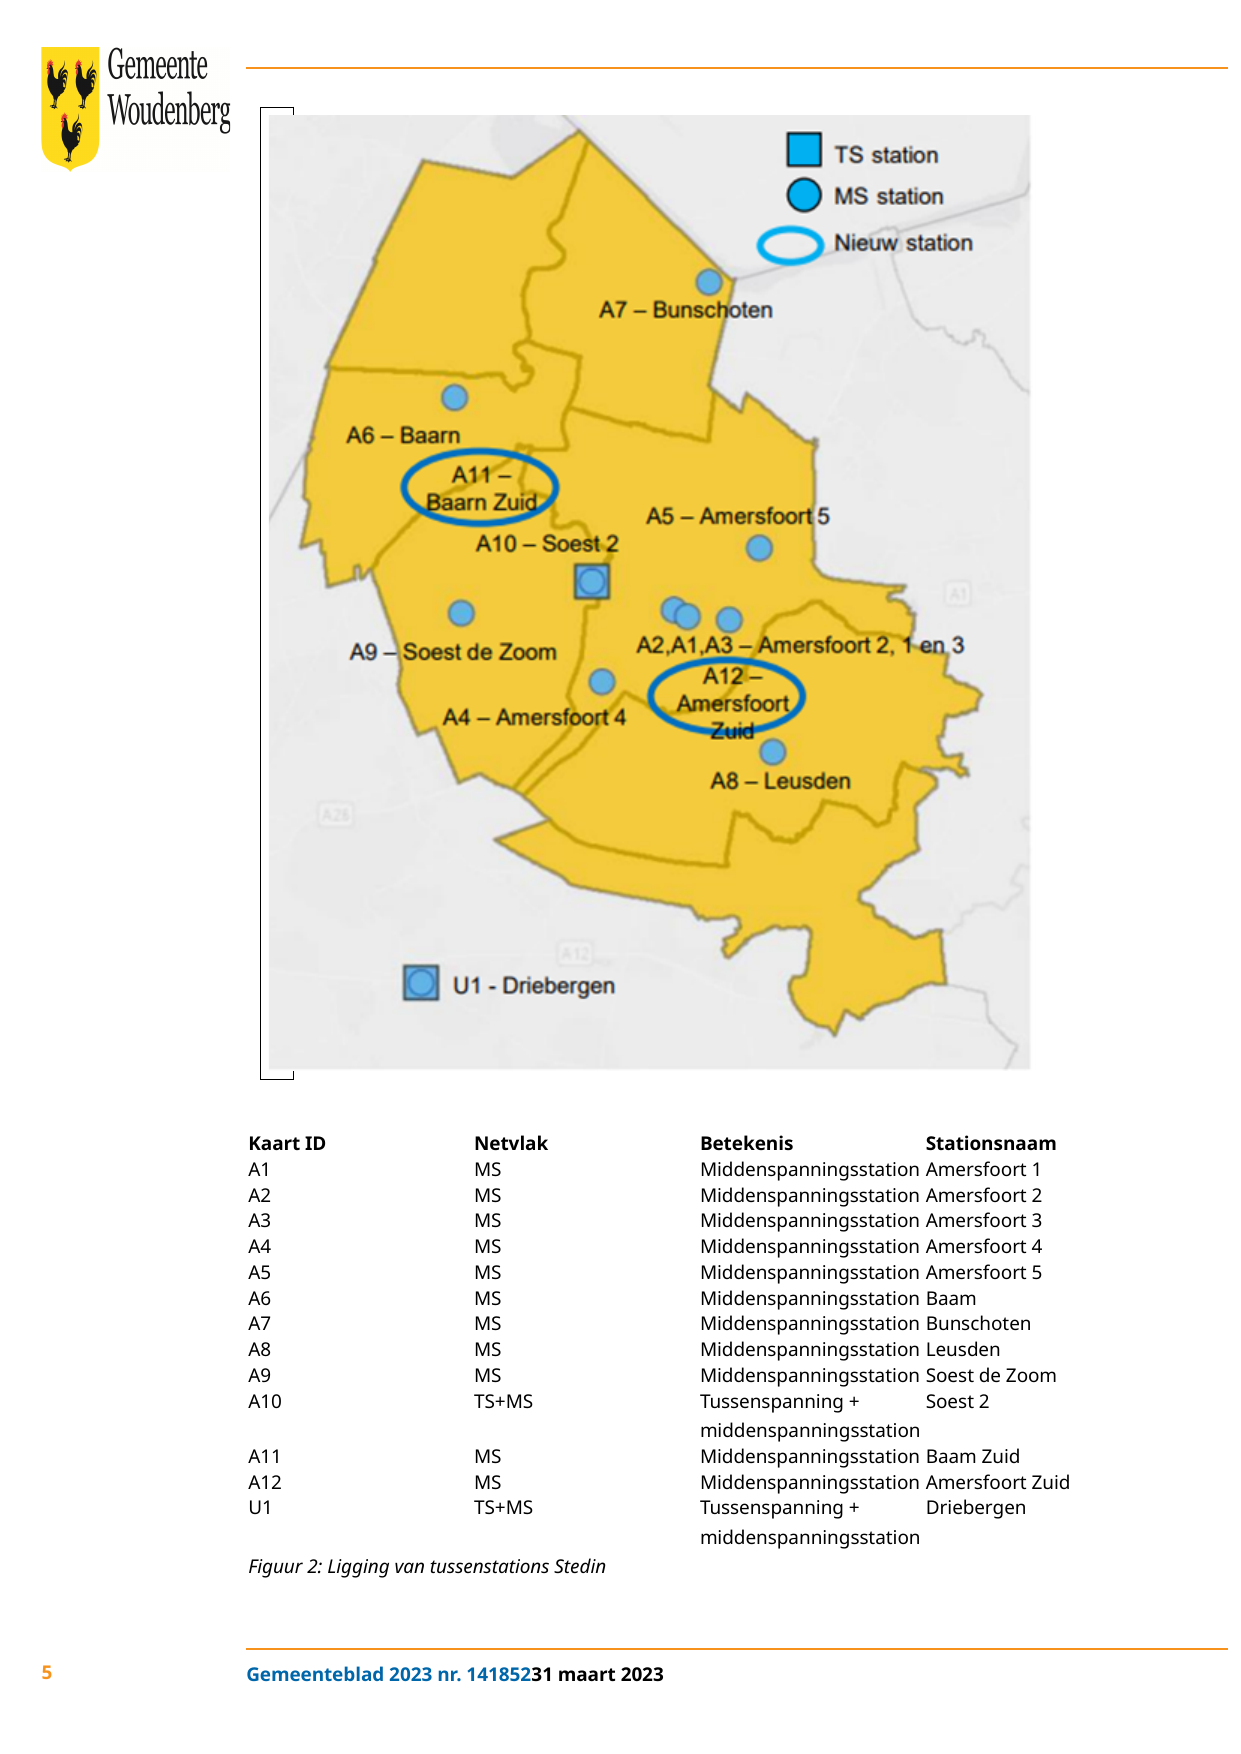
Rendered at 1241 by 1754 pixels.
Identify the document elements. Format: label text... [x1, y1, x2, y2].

table_cell A2 [248, 1182, 474, 1208]
table_cell Middenspanningsstation [700, 1362, 926, 1388]
table_cell A5 [248, 1259, 474, 1285]
table_cell A8 [248, 1336, 474, 1362]
table_cell Middenspanningsstation [700, 1443, 926, 1469]
table_cell A12 [248, 1469, 474, 1494]
table_header Kaart ID [248, 1131, 474, 1156]
table_cell MS [474, 1336, 700, 1362]
table_cell MS [474, 1443, 700, 1469]
table_cell MS [474, 1311, 700, 1336]
table_cell Middenspanningsstation [700, 1208, 926, 1233]
table_cell A11 [248, 1443, 474, 1469]
table_cell Middenspanningsstation [700, 1156, 926, 1182]
table_cell Amersfoort 2 [926, 1182, 1152, 1208]
picture [268, 115, 1037, 1071]
table_cell Amersfoort 3 [926, 1208, 1152, 1233]
table_cell Bunschoten [926, 1311, 1152, 1336]
table_cell MS [474, 1285, 700, 1311]
table_cell MS [474, 1234, 700, 1259]
table_cell MS [474, 1259, 700, 1285]
table_cell A10 [248, 1388, 474, 1443]
table_cell Driebergen [926, 1495, 1152, 1550]
table_cell Amersfoort 1 [926, 1156, 1152, 1182]
picture [41, 47, 231, 172]
table_cell TS+MS [474, 1495, 700, 1550]
table_cell A6 [248, 1285, 474, 1311]
table_cell Amersfoort 4 [926, 1234, 1152, 1259]
table_cell Middenspanningsstation [700, 1259, 926, 1285]
table_cell Amersfoort Zuid [926, 1469, 1152, 1494]
table_header Betekenis [700, 1131, 926, 1156]
table_cell A7 [248, 1311, 474, 1336]
text Figuur 2: Ligging van tussenstations Stedin [248, 1553, 1152, 1579]
table_header Stationsnaam [926, 1131, 1152, 1156]
table_cell Baam Zuid [926, 1443, 1152, 1469]
table_cell MS [474, 1469, 700, 1494]
table_cell Tussenspanning + middenspanningsstation [700, 1388, 926, 1443]
table_cell TS+MS [474, 1388, 700, 1443]
table_cell Amersfoort 5 [926, 1259, 1152, 1285]
table_cell Middenspanningsstation [700, 1469, 926, 1494]
table_cell MS [474, 1208, 700, 1233]
table_cell Baam [926, 1285, 1152, 1311]
table_cell Leusden [926, 1336, 1152, 1362]
table_cell Middenspanningsstation [700, 1234, 926, 1259]
table_cell MS [474, 1362, 700, 1388]
table_cell Tussenspanning + middenspanningsstation [700, 1495, 926, 1550]
table_cell Middenspanningsstation [700, 1336, 926, 1362]
table_cell Middenspanningsstation [700, 1285, 926, 1311]
table_cell A4 [248, 1234, 474, 1259]
table_cell Soest de Zoom [926, 1362, 1152, 1388]
table_cell Middenspanningsstation [700, 1182, 926, 1208]
table_cell A3 [248, 1208, 474, 1233]
table_cell A9 [248, 1362, 474, 1388]
table_cell Soest 2 [926, 1388, 1152, 1443]
table_cell U1 [248, 1495, 474, 1550]
table_cell MS [474, 1182, 700, 1208]
table_cell Middenspanningsstation [700, 1311, 926, 1336]
table_cell MS [474, 1156, 700, 1182]
table_cell A1 [248, 1156, 474, 1182]
table_header Netvlak [474, 1131, 700, 1156]
